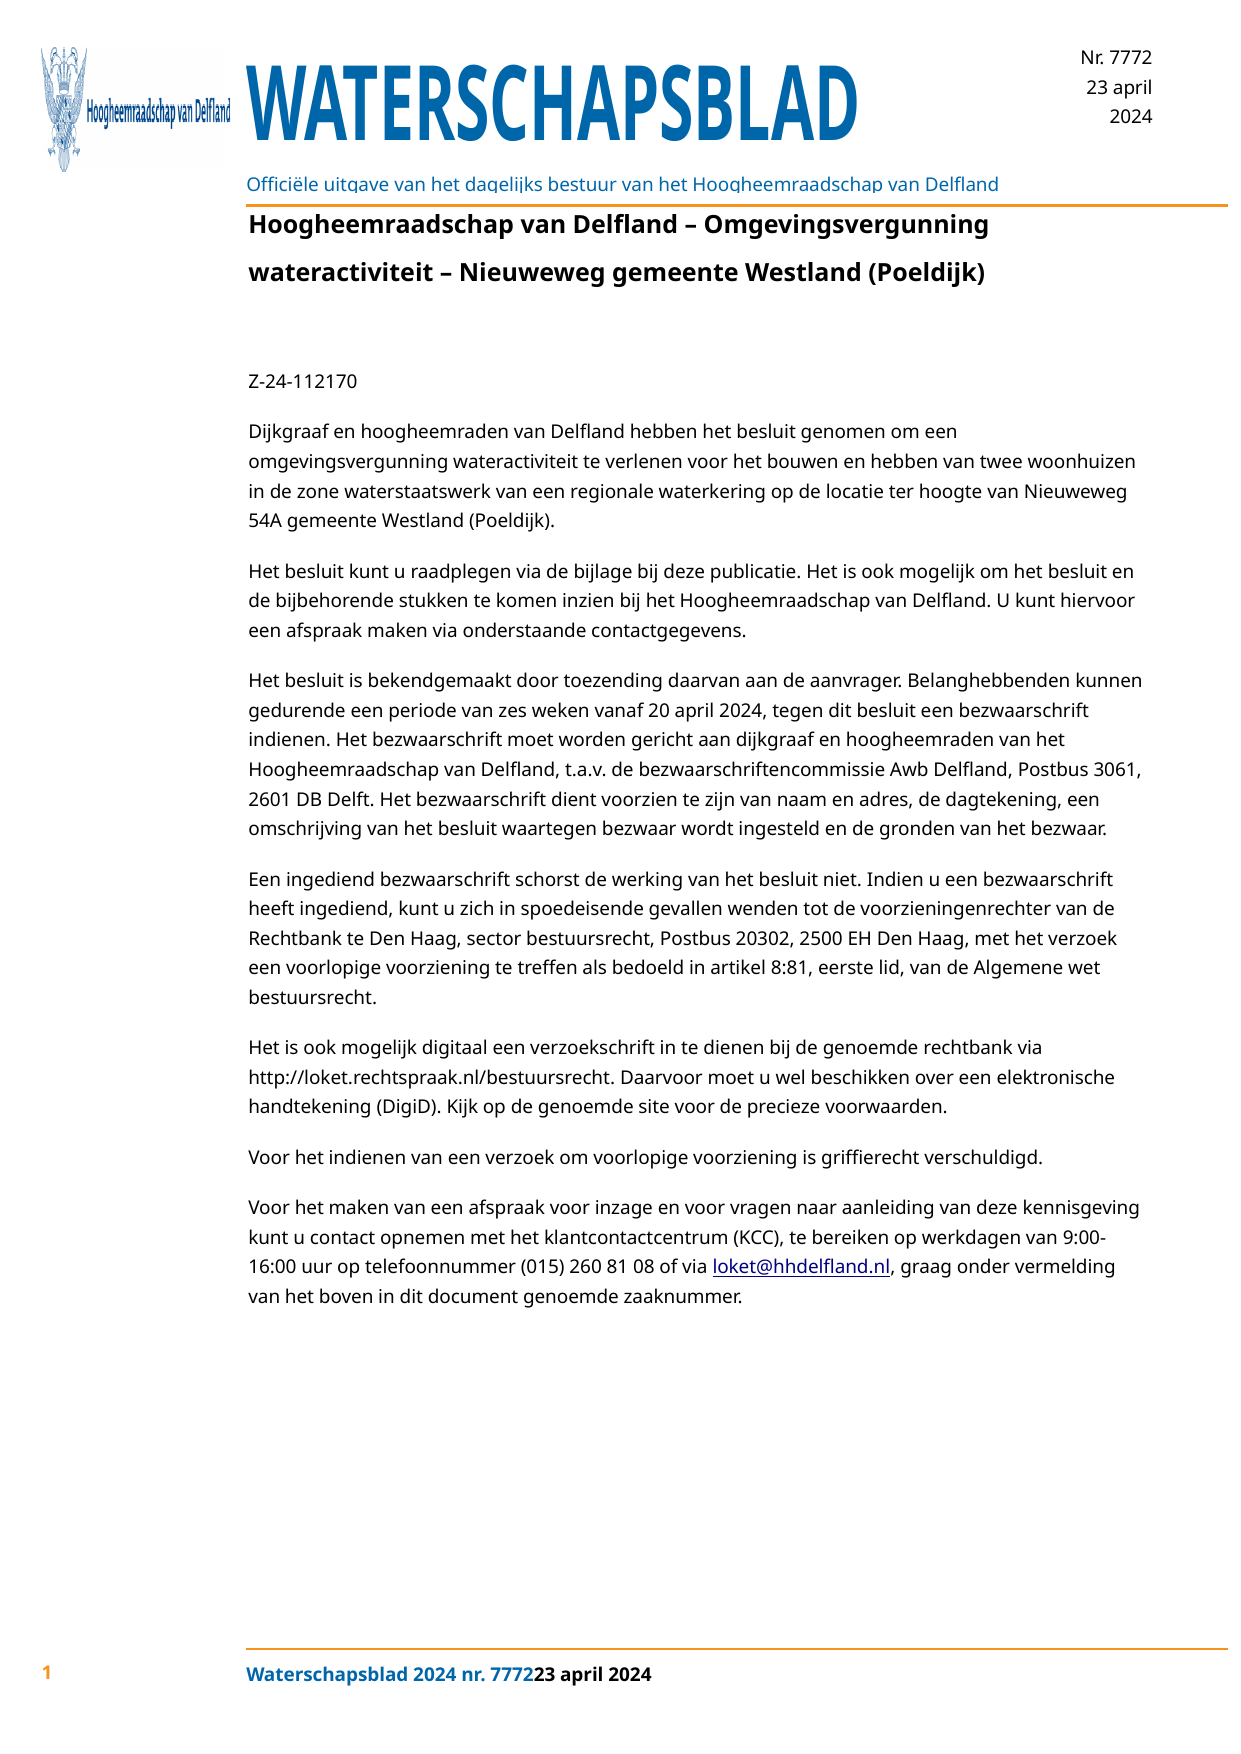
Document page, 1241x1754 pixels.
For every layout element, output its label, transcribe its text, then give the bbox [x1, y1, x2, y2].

text Het besluit kunt u raadplegen via de bijlage bij deze publicatie. Het is ook mogelijk om het besluit en de bijbehorende stukken te komen inzien bij het Hoogheemraadschap van Delfland. U kunt hiervoor een afspraak maken via onderstaande contactgegevens. [248, 558, 1152, 643]
text Dijkgraaf en hoogheemraden van Delfland hebben het besluit genomen om een omgevingsvergunning wateractiviteit te verlenen voor het bouwen en hebben van twee woonhuizen in de zone waterstaatswerk van een regionale waterkering op de locatie ter hoogte van Nieuweweg 54A gemeente Westland (Poeldijk). [248, 419, 1152, 533]
text Het is ook mogelijk digitaal een verzoekschrift in te dienen bij de genoemde rechtbank via http://loket.rechtspraak.nl/bestuursrecht. Daarvoor moet u wel beschikken over een elektronische handtekening (DigiD). Kijk op de genoemde site voor de precieze voorwaarden. [248, 1034, 1152, 1119]
picture [41, 47, 231, 172]
text Het besluit is bekendgemaakt door toezending daarvan aan de aanvrager. Belanghebbenden kunnen gedurende een periode van zes weken vanaf 20 april 2024, tegen dit besluit een bezwaarschrift indienen. Het bezwaarschrift moet worden gericht aan dijkgraaf en hoogheemraden van het Hoogheemraadschap van Delfland, t.a.v. de bezwaarschriftencommissie Awb Delfland, Postbus 3061, 2601 DB Delft. Het bezwaarschrift dient voorzien te zijn van naam en adres, de dagtekening, een omschrijving van het besluit waartegen bezwaar wordt ingesteld en de gronden van het bezwaar. [248, 667, 1152, 841]
text Z-24-112170 [248, 368, 1152, 394]
text Voor het maken van een afspraak voor inzage en voor vragen naar aanleiding van deze kennisgeving kunt u contact opnemen met het klantcontactcentrum (KCC), te bereiken op werkdagen van 9:00-16:00 uur op telefoonnummer (015) 260 81 08 of via loket@hhdelfland.nl, graag onder vermelding van het boven in dit document genoemde zaaknummer. [248, 1194, 1152, 1309]
text Een ingediend bezwaarschrift schorst de werking van het besluit niet. Indien u een bezwaarschrift heeft ingediend, kunt u zich in spoedeisende gevallen wenden tot de voorzieningenrechter van de Rechtbank te Den Haag, sector bestuursrecht, Postbus 20302, 2500 EH Den Haag, met het verzoek een voorlopige voorziening te treffen als bedoeld in artikel 8:81, eerste lid, van de Algemene wet bestuursrecht. [248, 866, 1152, 1010]
text Hoogheemraadschap van Delfland – Omgevingsvergunning wateractiviteit – Nieuweweg gemeente Westland (Poeldijk) [248, 207, 1152, 288]
text Voor het indienen van een verzoek om voorlopige voorziening is griffierecht verschuldigd. [248, 1144, 1152, 1170]
